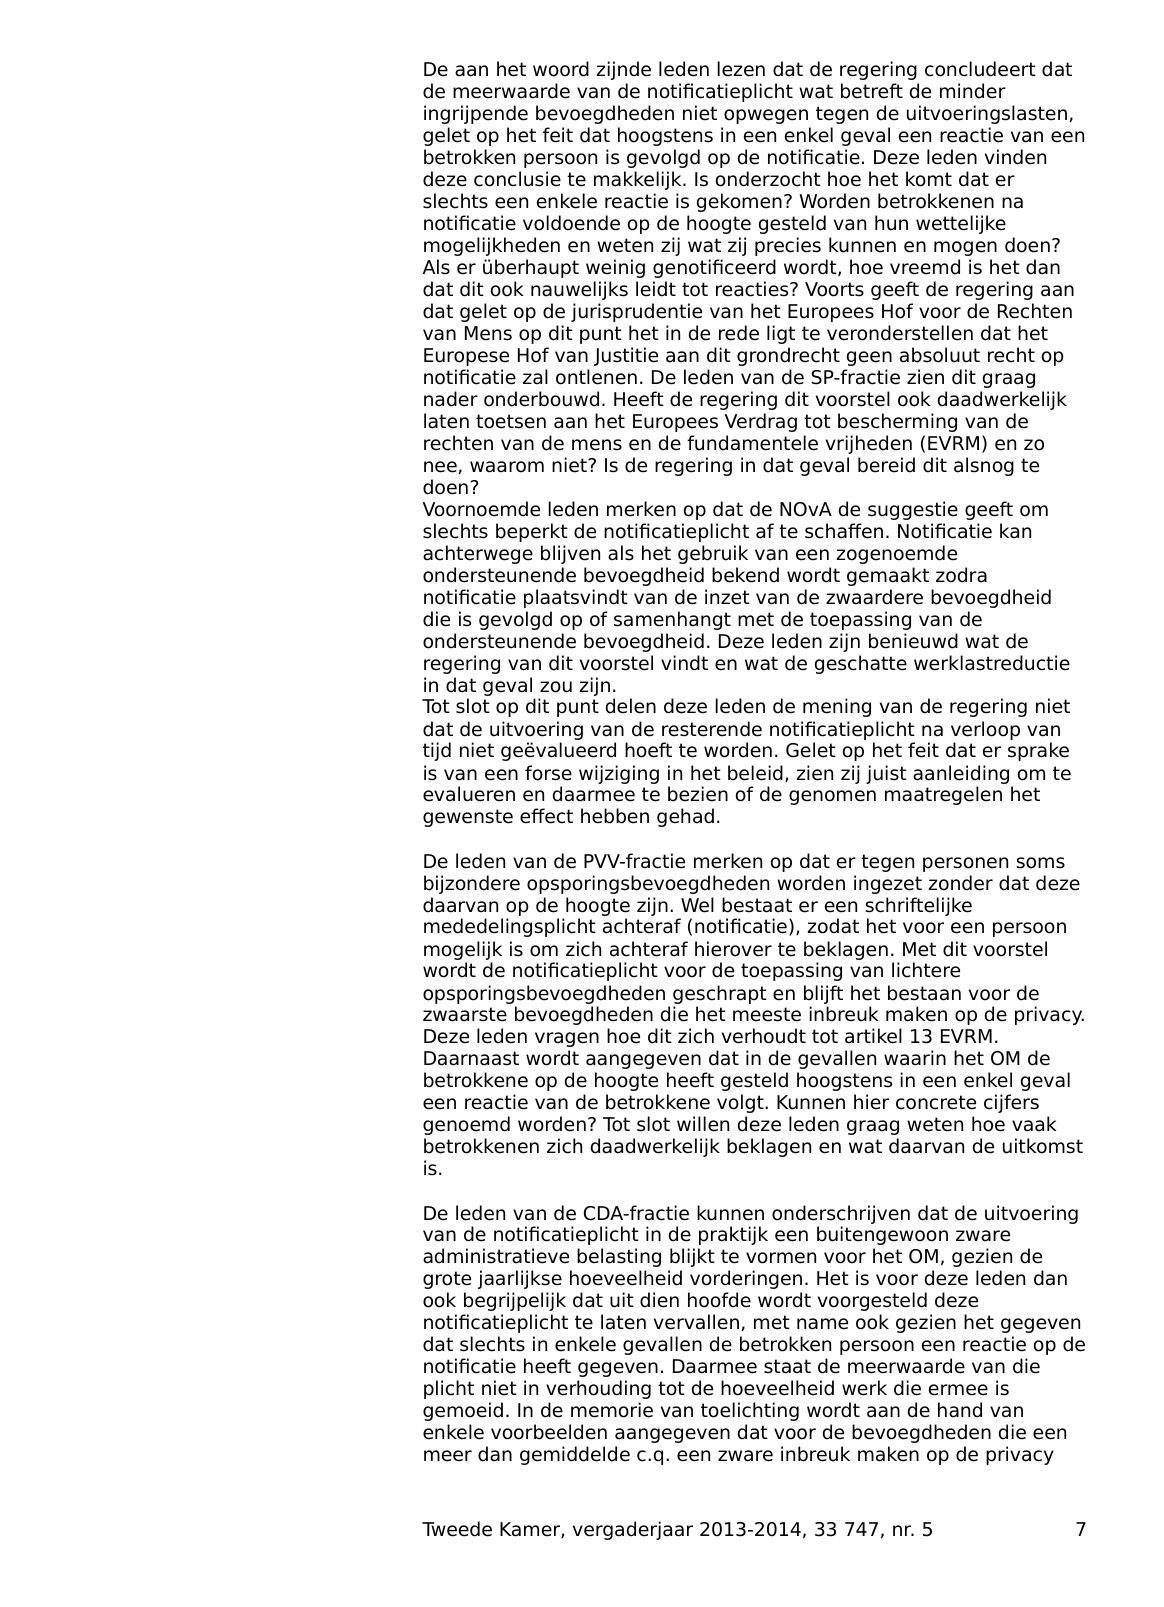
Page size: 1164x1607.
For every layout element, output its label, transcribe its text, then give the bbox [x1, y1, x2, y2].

text De aan het woord zijnde leden lezen dat de regering concludeert dat de meerwaarde van de notificatieplicht wat betreft de minder ingrijpende bevoegdheden niet opwegen tegen de uitvoeringslasten, gelet op het feit dat hoogstens in een enkel geval een reactie van een betrokken persoon is gevolgd op de notificatie. Deze leden vinden deze conclusie te makkelijk. Is onderzocht hoe het komt dat er slechts een enkele reactie is gekomen? Worden betrokkenen na notificatie voldoende op de hoogte gesteld van hun wettelijke mogelijkheden en weten zij wat zij precies kunnen en mogen doen? Als er überhaupt weinig genotificeerd wordt, hoe vreemd is het dan dat dit ook nauwelijks leidt tot reacties? Voorts geeft de regering aan dat gelet op de jurisprudentie van het Europees Hof voor de Rechten van Mens op dit punt het in de rede ligt te veronderstellen dat het Europese Hof van Justitie aan dit grondrecht geen absoluut recht op notificatie zal ontlenen. De leden van de SP-fractie zien dit graag nader onderbouwd. Heeft de regering dit voorstel ook daadwerkelijk laten toetsen aan het Europees Verdrag tot bescherming van de rechten van de mens en de fundamentele vrijheden (EVRM) en zo nee, waarom niet? Is de regering in dat geval bereid dit alsnog te doen? [422, 59, 1087, 499]
text Voornoemde leden merken op dat de NOvA de suggestie geeft om slechts beperkt de notificatieplicht af te schaffen. Notificatie kan achterwege blijven als het gebruik van een zogenoemde ondersteunende bevoegdheid bekend wordt gemaakt zodra notificatie plaatsvindt van de inzet van de zwaardere bevoegdheid die is gevolgd op of samenhangt met de toepassing van de ondersteunende bevoegdheid. Deze leden zijn benieuwd wat de regering van dit voorstel vindt en wat de geschatte werklastreductie in dat geval zou zijn. [422, 499, 1087, 696]
text De leden van de PVV-fractie merken op dat er tegen personen soms bijzondere opsporingsbevoegdheden worden ingezet zonder dat deze daarvan op de hoogte zijn. Wel bestaat er een schriftelijke mededelingsplicht achteraf (notificatie), zodat het voor een persoon mogelijk is om zich achteraf hierover te beklagen. Met dit voorstel wordt de notificatieplicht voor de toepassing van lichtere opsporingsbevoegdheden geschrapt en blijft het bestaan voor de zwaarste bevoegdheden die het meeste inbreuk maken op de privacy. Deze leden vragen hoe dit zich verhoudt tot artikel 13 EVRM. Daarnaast wordt aangegeven dat in de gevallen waarin het OM de betrokkene op de hoogte heeft gesteld hoogstens in een enkel geval een reactie van de betrokkene volgt. Kunnen hier concrete cijfers genoemd worden? Tot slot willen deze leden graag weten hoe vaak betrokkenen zich daadwerkelijk beklagen en wat daarvan de uitkomst is. [422, 851, 1087, 1180]
text De leden van de CDA-fractie kunnen onderschrijven dat de uitvoering van de notificatieplicht in de praktijk een buitengewoon zware administratieve belasting blijkt te vormen voor het OM, gezien de grote jaarlijkse hoeveelheid vorderingen. Het is voor deze leden dan ook begrijpelijk dat uit dien hoofde wordt voorgesteld deze notificatieplicht te laten vervallen, met name ook gezien het gegeven dat slechts in enkele gevallen de betrokken persoon een reactie op de notificatie heeft gegeven. Daarmee staat de meerwaarde van die plicht niet in verhouding tot de hoeveelheid werk die ermee is gemoeid. In de memorie van toelichting wordt aan de hand van enkele voorbeelden aangegeven dat voor de bevoegdheden die een meer dan gemiddelde c.q. een zware inbreuk maken op de privacy [422, 1202, 1087, 1466]
text Tot slot op dit punt delen deze leden de mening van de regering niet dat de uitvoering van de resterende notificatieplicht na verloop van tijd niet geëvalueerd hoeft te worden. Gelet op het feit dat er sprake is van een forse wijziging in het beleid, zien zij juist aanleiding om te evalueren en daarmee te bezien of de genomen maatregelen het gewenste effect hebben gehad. [422, 696, 1087, 828]
